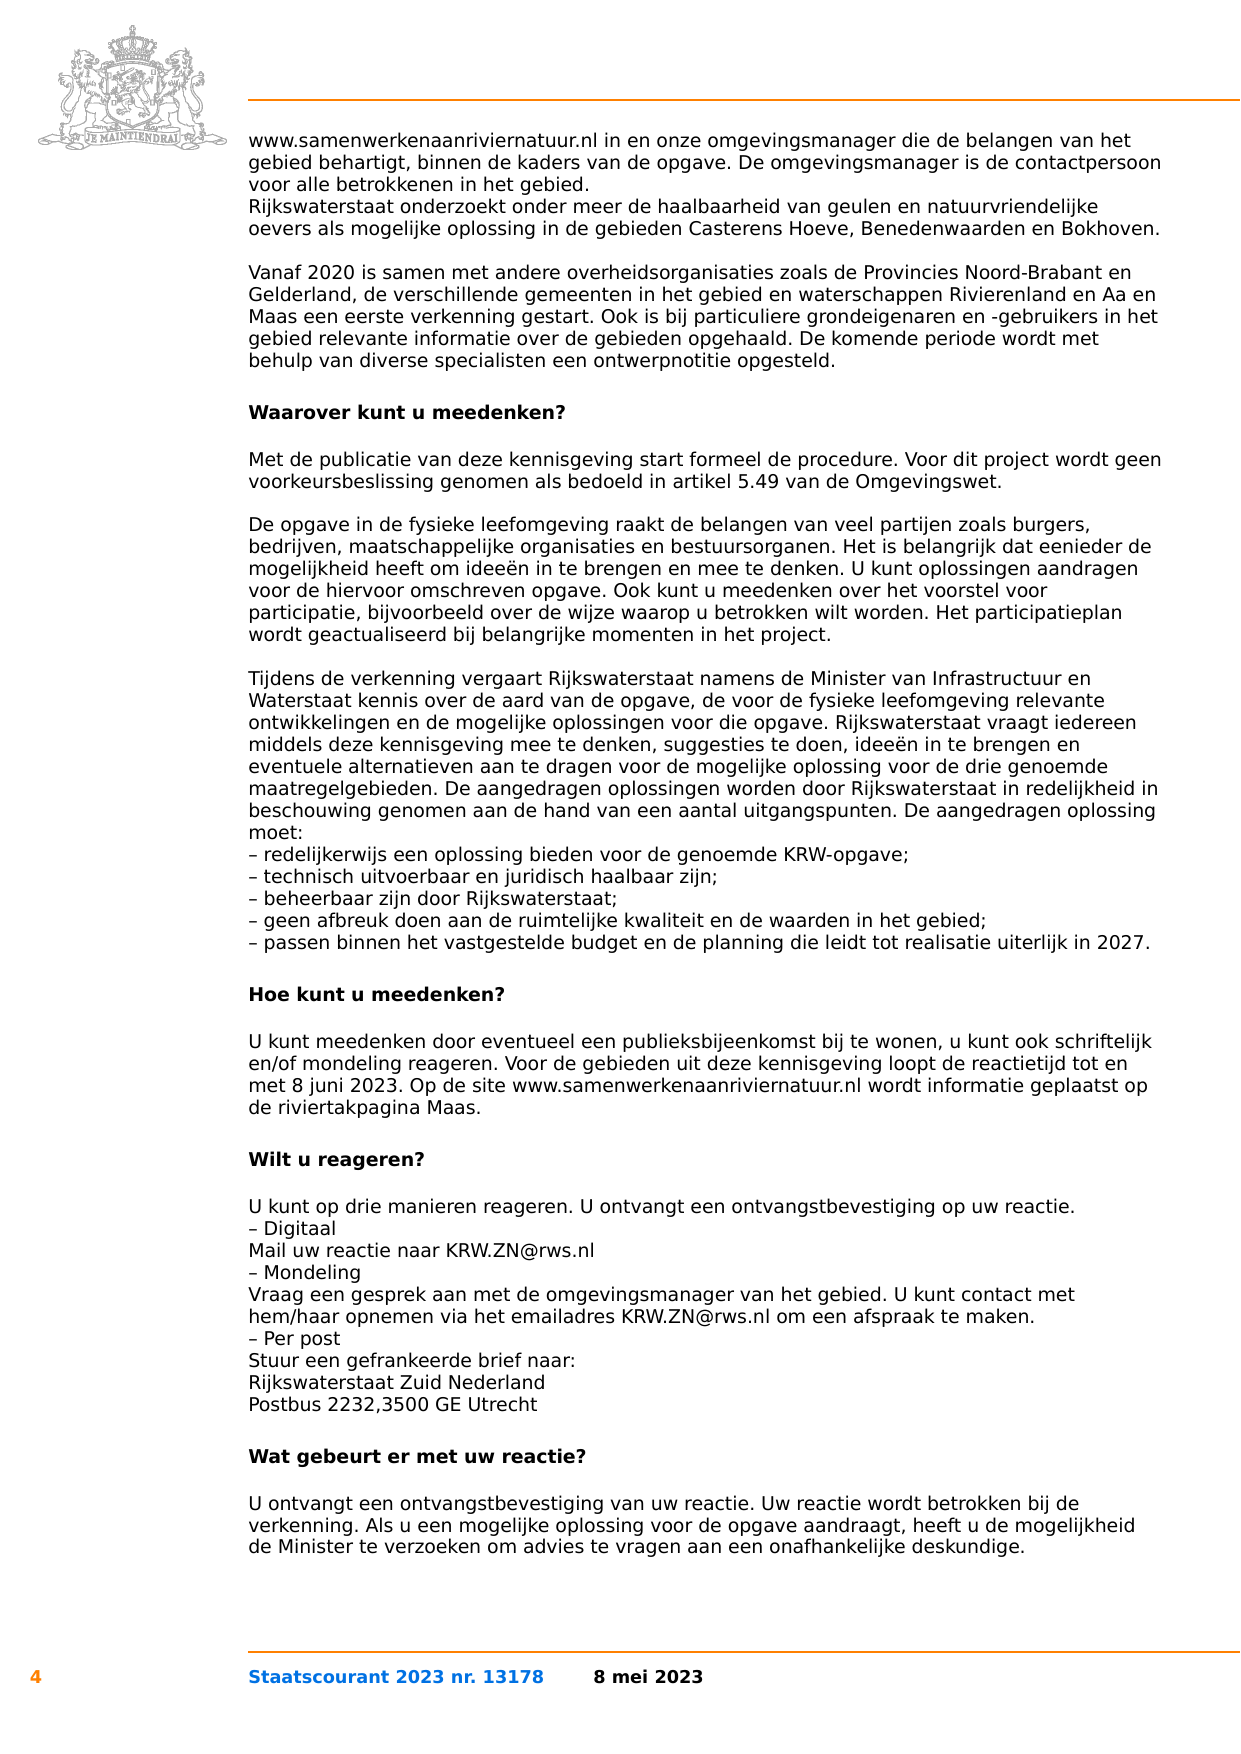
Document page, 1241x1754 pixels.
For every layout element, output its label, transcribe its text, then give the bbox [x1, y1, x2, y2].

text www.samenwerkenaanriviernatuur.nl in en onze omgevingsmanager die de belangen van het gebied behartigt, binnen de kaders van de opgave. De omgevingsmanager is de contactpersoon voor alle betrokkenen in het gebied. [248, 130, 1163, 196]
text – Mondeling [248, 1262, 1163, 1284]
text Rijkswaterstaat onderzoekt onder meer de haalbaarheid van geulen en natuurvriendelijke oevers als mogelijke oplossing in de gebieden Casterens Hoeve, Benedenwaarden en Bokhoven. [248, 196, 1163, 240]
text Rijkswaterstaat Zuid Nederland [248, 1372, 1163, 1393]
text – Digitaal [248, 1218, 1163, 1240]
text – technisch uitvoerbaar en juridisch haalbaar zijn; [248, 866, 1163, 888]
text Vraag een gesprek aan met de omgevingsmanager van het gebied. U kunt contact met hem/haar opnemen via het emailadres KRW.ZN@rws.nl om een afspraak te maken. [248, 1284, 1163, 1328]
text Stuur een gefrankeerde brief naar: [248, 1349, 1163, 1372]
subtitle Wat gebeurt er met uw reactie? [248, 1446, 1163, 1467]
text U ontvangt een ontvangstbevestiging van uw reactie. Uw reactie wordt betrokken bij de verkenning. Als u een mogelijke oplossing voor de opgave aandraagt, heeft u de mogelijkheid de Minister te verzoeken om advies te vragen aan een onafhankelijke deskundige. [248, 1492, 1163, 1558]
text Met de publicatie van deze kennisgeving start formeel de procedure. Voor dit project wordt geen voorkeursbeslissing genomen als bedoeld in artikel 5.49 van de Omgevingswet. [248, 448, 1163, 492]
text De opgave in de fysieke leefomgeving raakt de belangen van veel partijen zoals burgers, bedrijven, maatschappelijke organisaties en bestuursorganen. Het is belangrijk dat eenieder de mogelijkheid heeft om ideeën in te brengen en mee te denken. U kunt oplossingen aandragen voor de hiervoor omschreven opgave. Ook kunt u meedenken over het voorstel voor participatie, bijvoorbeeld over de wijze waarop u betrokken wilt worden. Het participatieplan wordt geactualiseerd bij belangrijke momenten in het project. [248, 514, 1163, 646]
text – geen afbreuk doen aan de ruimtelijke kwaliteit en de waarden in het gebied; [248, 910, 1163, 932]
text Postbus 2232,3500 GE Utrecht [248, 1393, 1163, 1416]
text – redelijkerwijs een oplossing bieden voor de genoemde KRW-opgave; [248, 844, 1163, 866]
text Tijdens de verkenning vergaart Rijkswaterstaat namens de Minister van Infrastructuur en Waterstaat kennis over de aard van de opgave, de voor de fysieke leefomgeving relevante ontwikkelingen en de mogelijke oplossingen voor die opgave. Rijkswaterstaat vraagt iedereen middels deze kennisgeving mee te denken, suggesties te doen, ideeën in te brengen en eventuele alternatieven aan te dragen voor de mogelijke oplossing voor de drie genoemde maatregelgebieden. De aangedragen oplossingen worden door Rijkswaterstaat in redelijkheid in beschouwing genomen aan de hand van een aantal uitgangspunten. De aangedragen oplossing moet: [248, 668, 1163, 844]
text Mail uw reactie naar KRW.ZN@rws.nl [248, 1240, 1163, 1262]
text U kunt op drie manieren reageren. U ontvangt een ontvangstbevestiging op uw reactie. [248, 1196, 1163, 1218]
text Vanaf 2020 is samen met andere overheidsorganisaties zoals de Provincies Noord-Brabant en Gelderland, de verschillende gemeenten in het gebied en waterschappen Rivierenland en Aa en Maas een eerste verkenning gestart. Ook is bij particuliere grondeigenaren en -gebruikers in het gebied relevante informatie over de gebieden opgehaald. De komende periode wordt met behulp van diverse specialisten een ontwerpnotitie opgesteld. [248, 262, 1163, 372]
text – passen binnen het vastgestelde budget en de planning die leidt tot realisatie uiterlijk in 2027. [248, 932, 1163, 954]
subtitle Hoe kunt u meedenken? [248, 984, 1163, 1006]
text U kunt meedenken door eventueel een publieksbijeenkomst bij te wonen, u kunt ook schriftelijk en/of mondeling reageren. Voor de gebieden uit deze kennisgeving loopt de reactietijd tot en met 8 juni 2023. Op de site www.samenwerkenaanriviernatuur.nl wordt informatie geplaatst op de riviertakpagina Maas. [248, 1031, 1163, 1119]
picture [38, 25, 227, 150]
subtitle Wilt u reageren? [248, 1149, 1163, 1171]
text – beheerbaar zijn door Rijkswaterstaat; [248, 888, 1163, 910]
subtitle Waarover kunt u meedenken? [248, 402, 1163, 423]
text – Per post [248, 1328, 1163, 1349]
